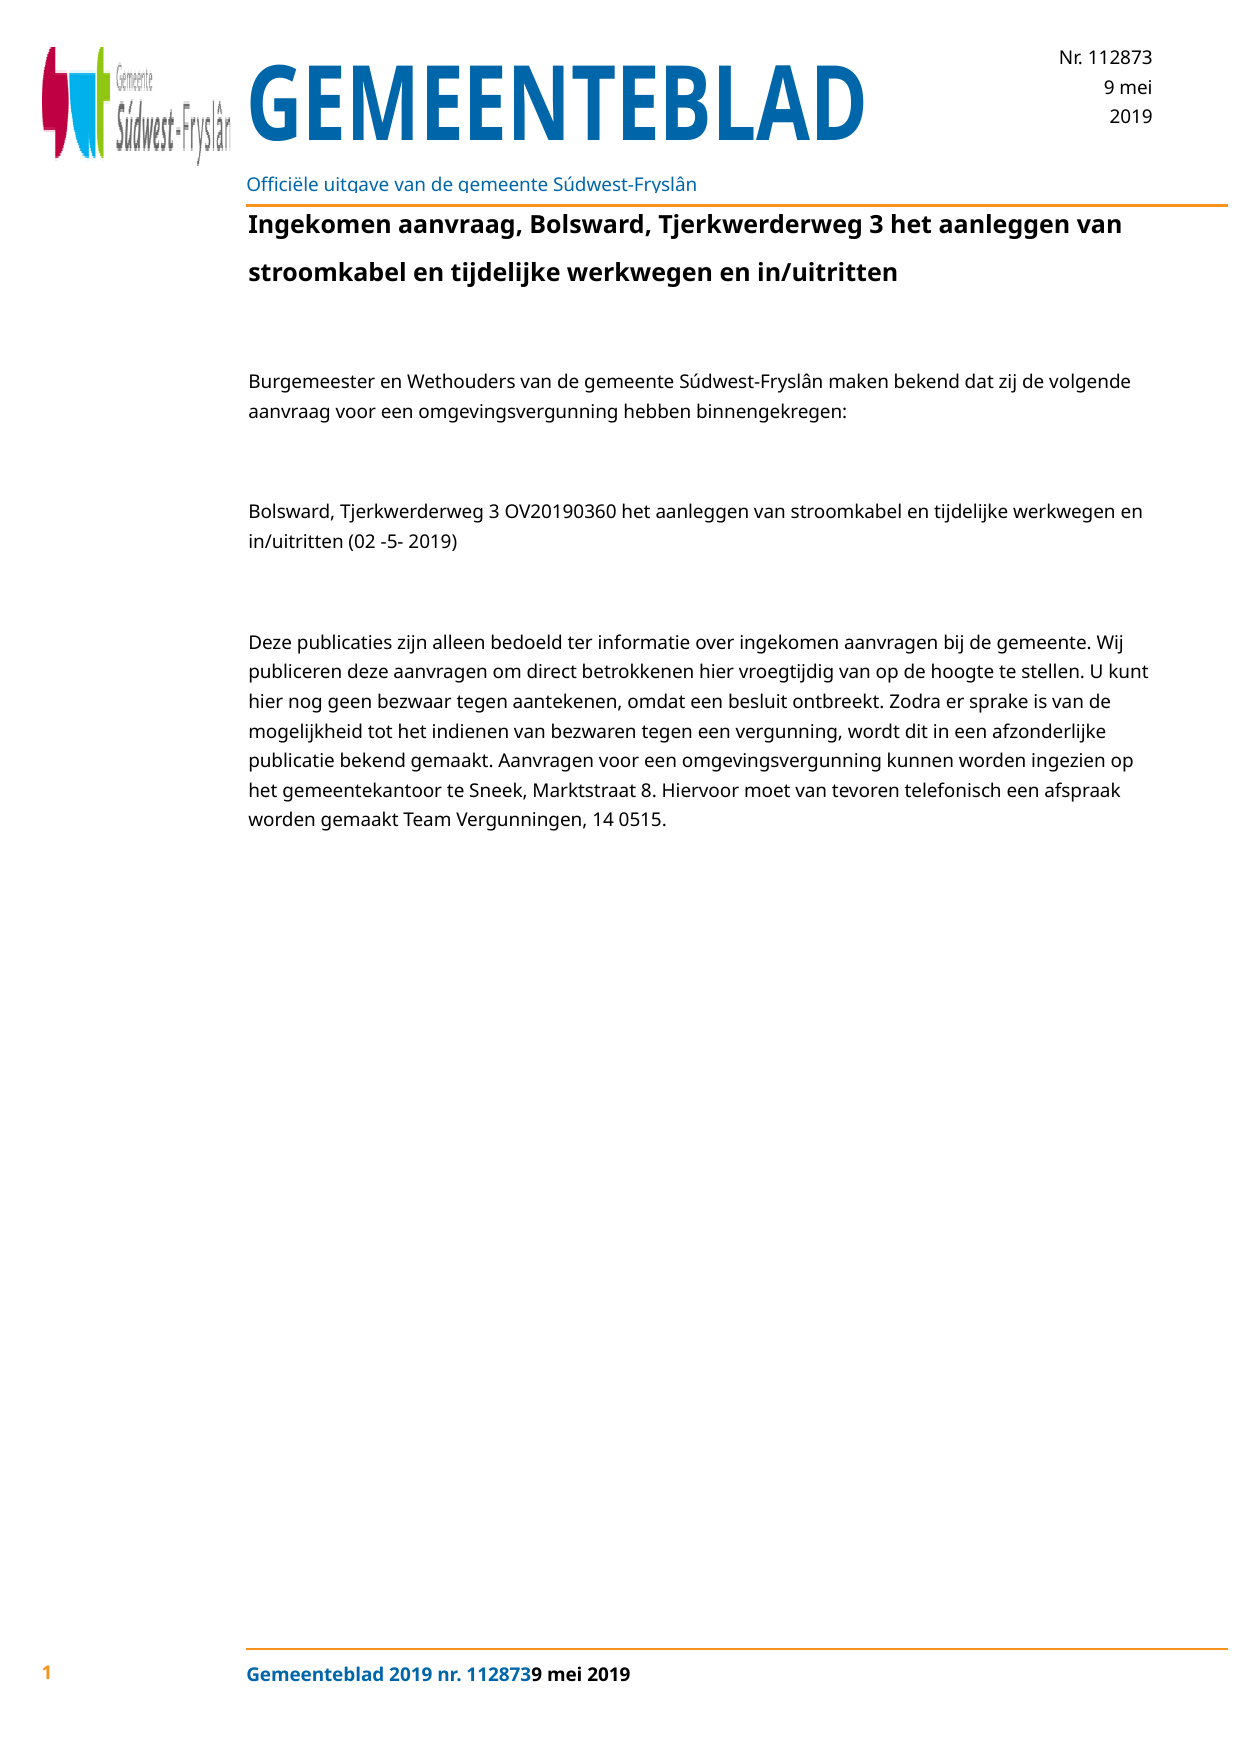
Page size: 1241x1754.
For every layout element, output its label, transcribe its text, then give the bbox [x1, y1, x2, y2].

text Burgemeester en Wethouders van de gemeente Súdwest-Fryslân maken bekend dat zij de volgende aanvraag voor een omgevingsvergunning hebben binnengekregen: [248, 368, 1152, 424]
text Bolsward, Tjerkwerderweg 3 OV20190360 het aanleggen van stroomkabel en tijdelijke werkwegen en in/uitritten (02 -5- 2019) [248, 499, 1152, 554]
text Deze publicaties zijn alleen bedoeld ter informatie over ingekomen aanvragen bij de gemeente. Wij publiceren deze aanvragen om direct betrokkenen hier vroegtijdig van op de hoogte te stellen. U kunt hier nog geen bezwaar tegen aantekenen, omdat een besluit ontbreekt. Zodra er sprake is van de mogelijkheid tot het indienen van bezwaren tegen een vergunning, wordt dit in een afzonderlijke publicatie bekend gemaakt. Aanvragen voor een omgevingsvergunning kunnen worden ingezien op het gemeentekantoor te Sneek, Marktstraat 8. Hiervoor moet van tevoren telefonisch een afspraak worden gemaakt Team Vergunningen, 14 0515. [248, 629, 1152, 832]
picture [41, 47, 231, 172]
text Ingekomen aanvraag, Bolsward, Tjerkwerderweg 3 het aanleggen van stroomkabel en tijdelijke werkwegen en in/uitritten [248, 207, 1152, 288]
